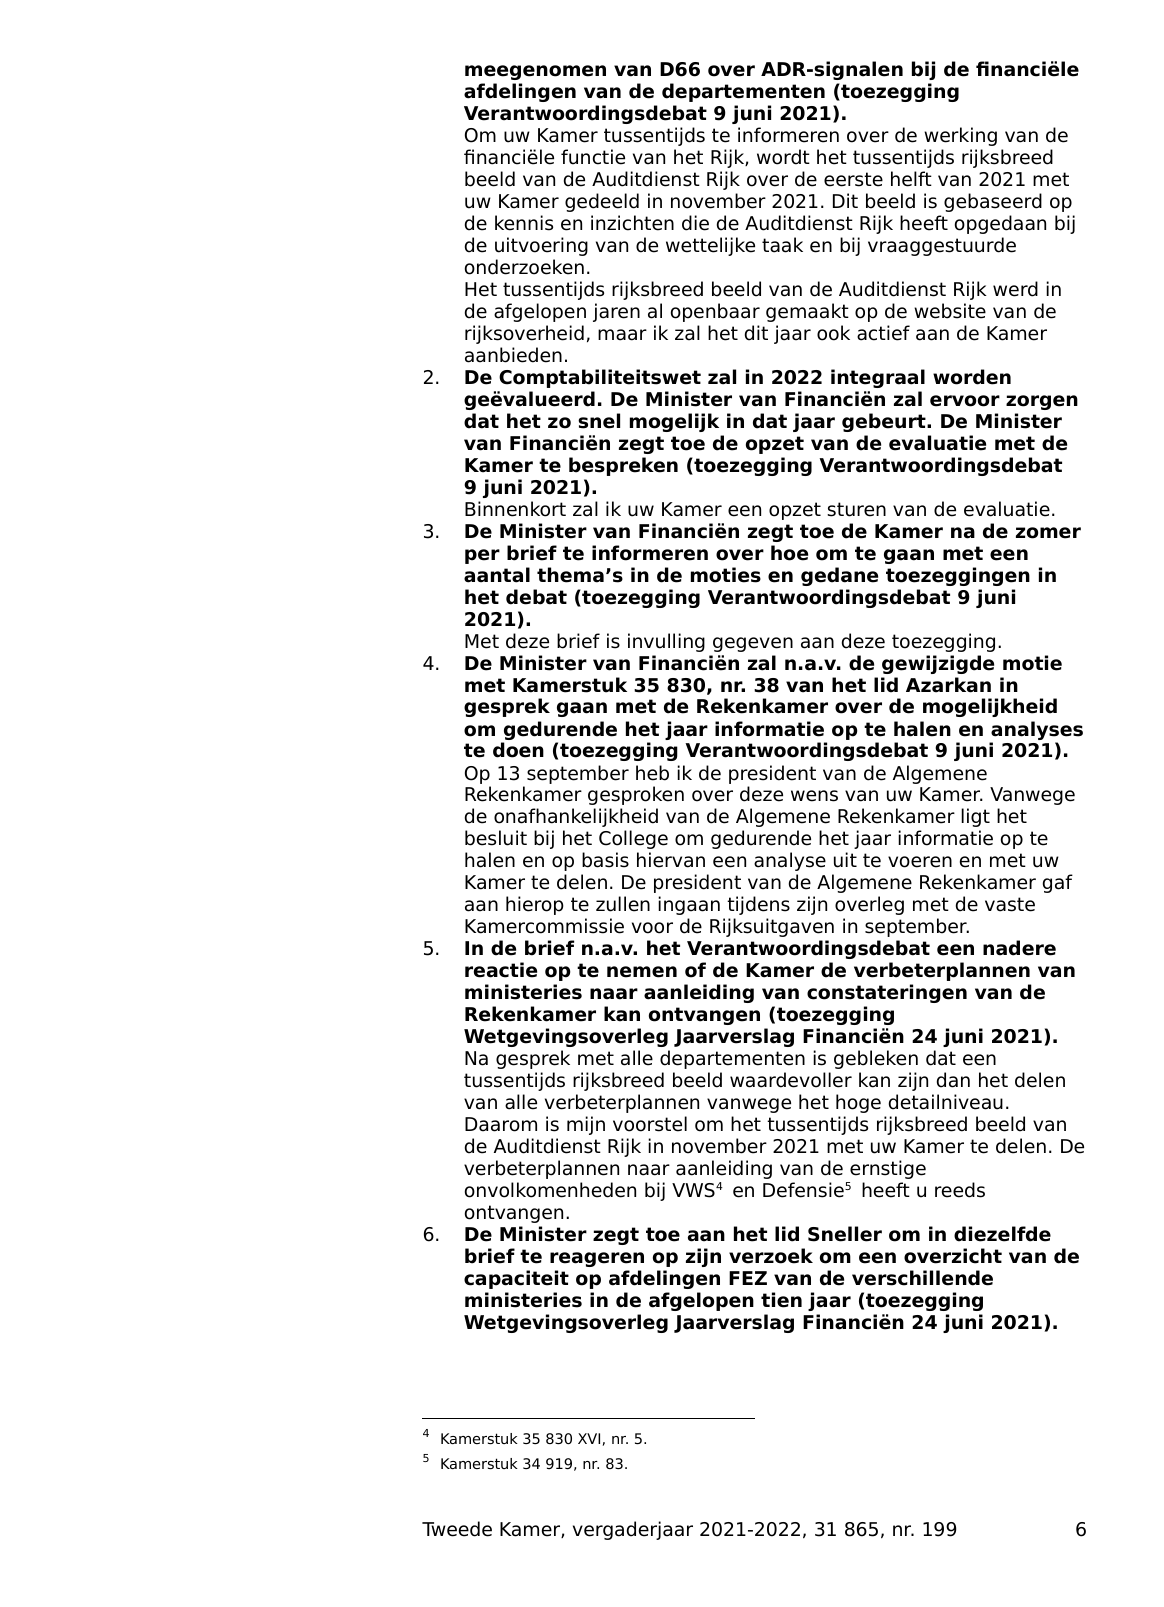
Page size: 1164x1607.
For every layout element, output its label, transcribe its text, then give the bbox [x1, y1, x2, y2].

text 6. De Minister zegt toe aan het lid Sneller om in diezelfde brief te reageren op zijn verzoek om een overzicht van de capaciteit op afdelingen FEZ van de verschillende ministeries in de afgelopen tien jaar (toezegging Wetgevingsoverleg Jaarverslag Financiën 24 juni 2021). [422, 1224, 1087, 1334]
text Na gesprek met alle departementen is gebleken dat een tussentijds rijksbreed beeld waardevoller kan zijn dan het delen van alle verbeterplannen vanwege het hoge detailniveau. Daarom is mijn voorstel om het tussentijds rijksbreed beeld van de Auditdienst Rijk in november 2021 met uw Kamer te delen. De verbeterplannen naar aanleiding van de ernstige onvolkomenheden bij VWS en Defensie heeft u reeds ontvangen. [464, 1048, 1087, 1224]
text Met deze brief is invulling gegeven aan deze toezegging. [464, 631, 1087, 652]
text 3. De Minister van Financiën zegt toe de Kamer na de zomer per brief te informeren over hoe om te gaan met een aantal thema’s in de moties en gedane toezeggingen in het debat (toezegging Verantwoordingsdebat 9 juni 2021). [422, 521, 1087, 631]
text Kamerstuk 35 830 XVI, nr. 5. [422, 1427, 1087, 1449]
text Op 13 september heb ik de president van de Algemene Rekenkamer gesproken over deze wens van uw Kamer. Vanwege de onafhankelijkheid van de Algemene Rekenkamer ligt het besluit bij het College om gedurende het jaar informatie op te halen en op basis hiervan een analyse uit te voeren en met uw Kamer te delen. De president van de Algemene Rekenkamer gaf aan hierop te zullen ingaan tijdens zijn overleg met de vaste Kamercommissie voor de Rijksuitgaven in september. [464, 762, 1087, 938]
text Binnenkort zal ik uw Kamer een opzet sturen van de evaluatie. [464, 499, 1087, 521]
text meegenomen van D66 over ADR-signalen bij de financiële afdelingen van de departementen (toezegging Verantwoordingsdebat 9 juni 2021). [422, 59, 1087, 125]
text 4. De Minister van Financiën zal n.a.v. de gewijzigde motie met Kamerstuk 35 830, nr. 38 van het lid Azarkan in gesprek gaan met de Rekenkamer over de mogelijkheid om gedurende het jaar informatie op te halen en analyses te doen (toezegging Verantwoordingsdebat 9 juni 2021). [422, 652, 1087, 762]
text 5. In de brief n.a.v. het Verantwoordingsdebat een nadere reactie op te nemen of de Kamer de verbeterplannen van ministeries naar aanleiding van constateringen van de Rekenkamer kan ontvangen (toezegging Wetgevingsoverleg Jaarverslag Financiën 24 juni 2021). [422, 938, 1087, 1048]
text Kamerstuk 34 919, nr. 83. [422, 1452, 1087, 1474]
text Het tussentijds rijksbreed beeld van de Auditdienst Rijk werd in de afgelopen jaren al openbaar gemaakt op de website van de rijksoverheid, maar ik zal het dit jaar ook actief aan de Kamer aanbieden. [464, 279, 1087, 367]
text 2. De Comptabiliteitswet zal in 2022 integraal worden geëvalueerd. De Minister van Financiën zal ervoor zorgen dat het zo snel mogelijk in dat jaar gebeurt. De Minister van Financiën zegt toe de opzet van de evaluatie met de Kamer te bespreken (toezegging Verantwoordingsdebat 9 juni 2021). [422, 367, 1087, 499]
text Om uw Kamer tussentijds te informeren over de werking van de financiële functie van het Rijk, wordt het tussentijds rijksbreed beeld van de Auditdienst Rijk over de eerste helft van 2021 met uw Kamer gedeeld in november 2021. Dit beeld is gebaseerd op de kennis en inzichten die de Auditdienst Rijk heeft opgedaan bij de uitvoering van de wettelijke taak en bij vraaggestuurde onderzoeken. [464, 125, 1087, 279]
